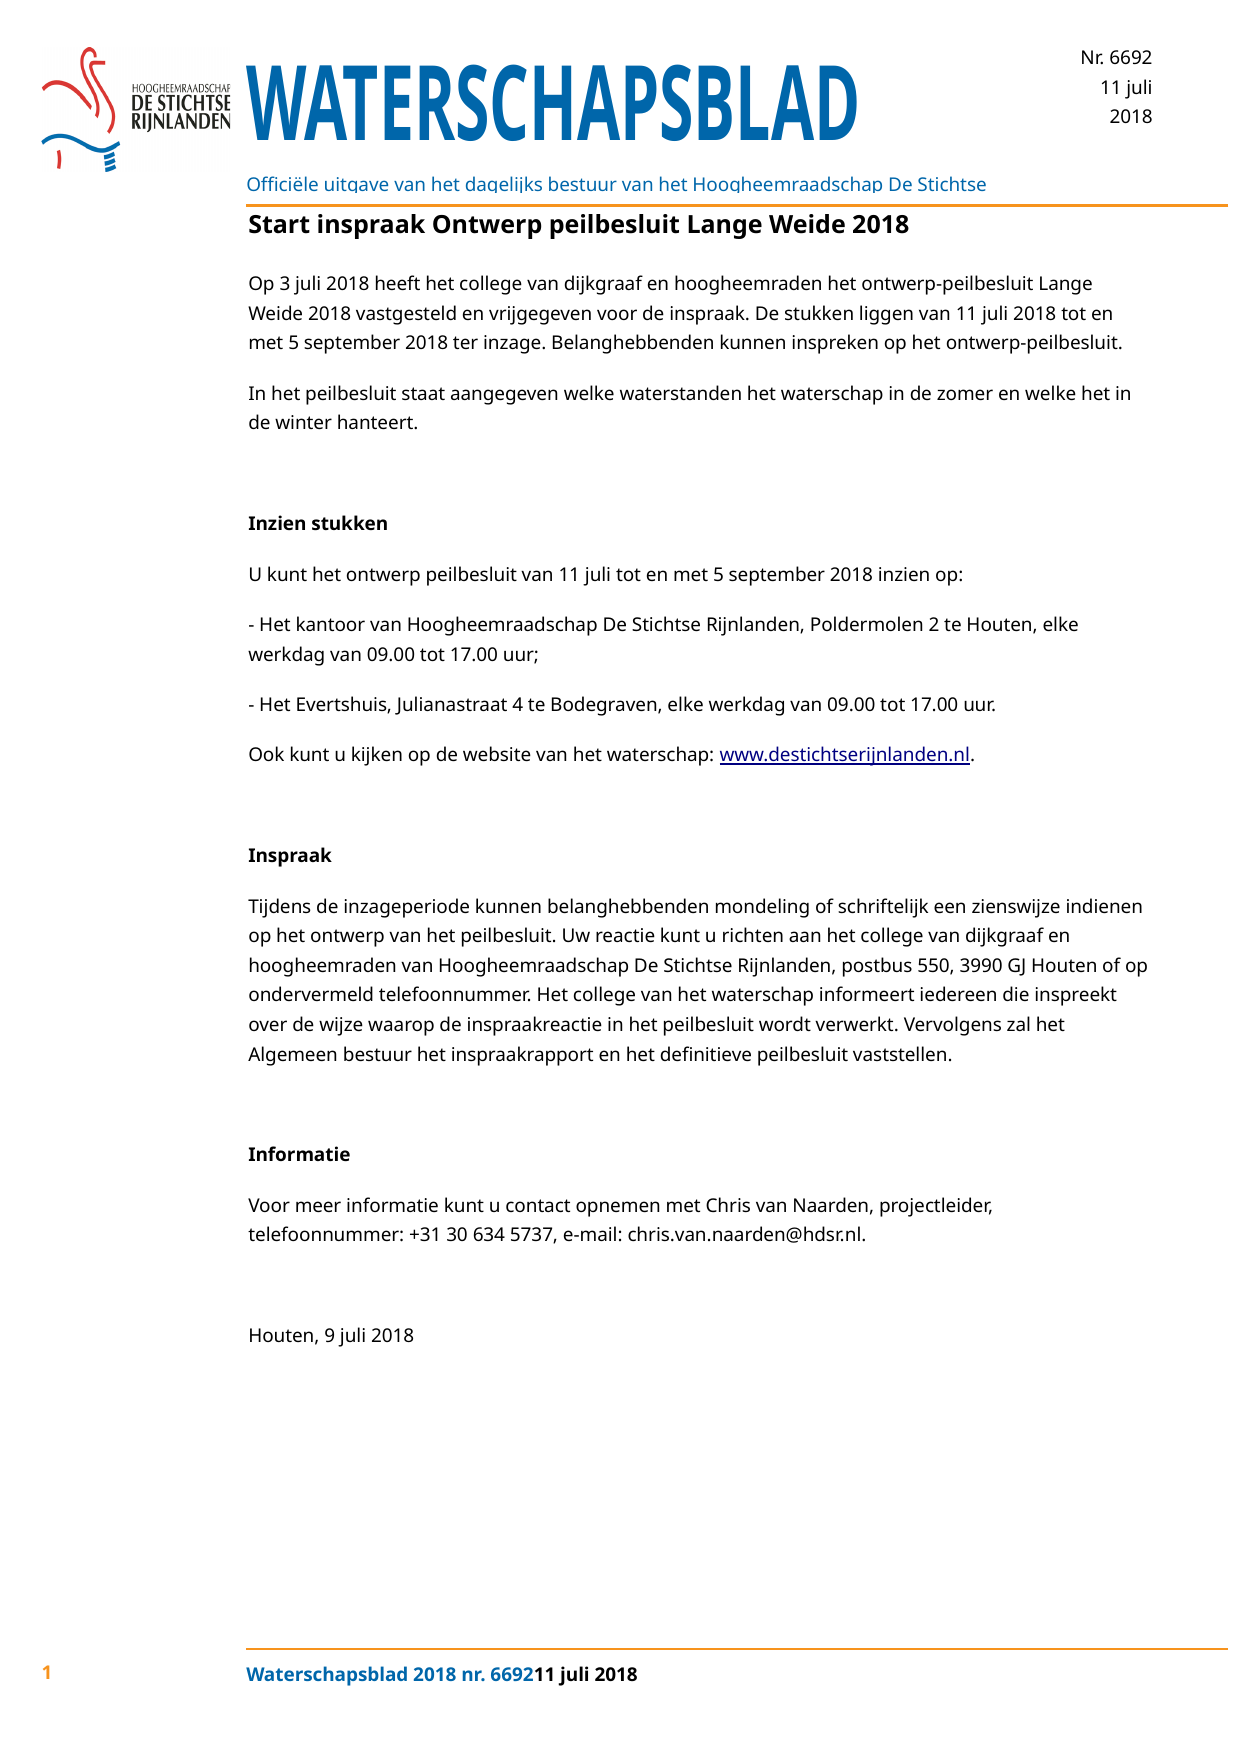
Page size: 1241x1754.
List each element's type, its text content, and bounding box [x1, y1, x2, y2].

text In het peilbesluit staat aangegeven welke waterstanden het waterschap in de zomer en welke het in de winter hanteert. [248, 380, 1152, 435]
text Inspraak [248, 842, 1152, 868]
text Houten, 9 juli 2018 [248, 1322, 1152, 1348]
picture [41, 47, 231, 172]
text Start inspraak Ontwerp peilbesluit Lange Weide 2018 [248, 207, 1152, 241]
text Inzien stukken [248, 510, 1152, 536]
text Op 3 juli 2018 heeft het college van dijkgraaf en hoogheemraden het ontwerp-peilbesluit Lange Weide 2018 vastgesteld en vrijgegeven voor de inspraak. De stukken liggen van 11 juli 2018 tot en met 5 september 2018 ter inzage. Belanghebbenden kunnen inspreken op het ontwerp-peilbesluit. [248, 270, 1152, 355]
text Informatie [248, 1142, 1152, 1167]
text Voor meer informatie kunt u contact opnemen met Chris van Naarden, projectleider, telefoonnummer: +31 30 634 5737, e-mail: chris.van.naarden@hdsr.nl. [248, 1192, 1152, 1247]
text Ook kunt u kijken op de website van het waterschap: www.destichtserijnlanden.nl. [248, 742, 1152, 767]
text - Het kantoor van Hoogheemraadschap De Stichtse Rijnlanden, Poldermolen 2 te Houten, elke werkdag van 09.00 tot 17.00 uur; [248, 611, 1152, 666]
text U kunt het ontwerp peilbesluit van 11 juli tot en met 5 september 2018 inzien op: [248, 561, 1152, 586]
text - Het Evertshuis, Julianastraat 4 te Bodegraven, elke werkdag van 09.00 tot 17.00 uur. [248, 691, 1152, 717]
text Tijdens de inzageperiode kunnen belanghebbenden mondeling of schriftelijk een zienswijze indienen op het ontwerp van het peilbesluit. Uw reactie kunt u richten aan het college van dijkgraaf en hoogheemraden van Hoogheemraadschap De Stichtse Rijnlanden, postbus 550, 3990 GJ Houten of op ondervermeld telefoonnummer. Het college van het waterschap informeert iedereen die inspreekt over de wijze waarop de inspraakreactie in het peilbesluit wordt verwerkt. Vervolgens zal het Algemeen bestuur het inspraakrapport en het definitieve peilbesluit vaststellen. [248, 893, 1152, 1066]
